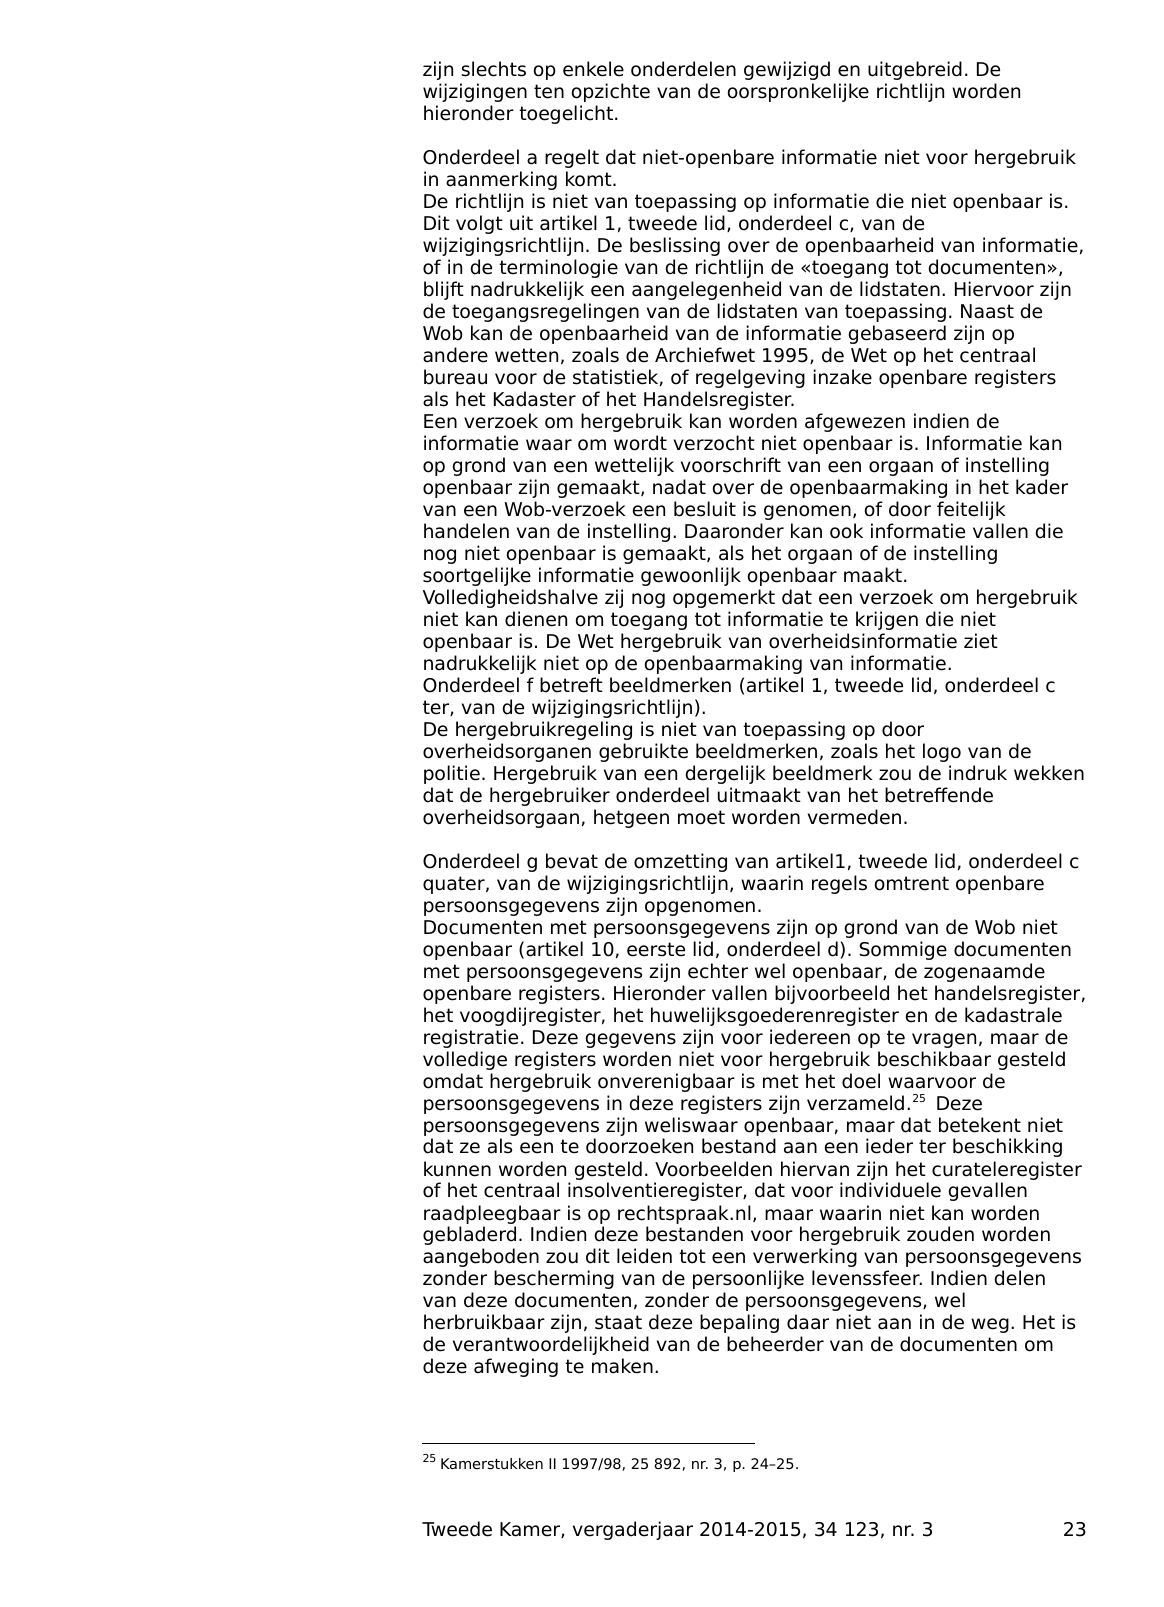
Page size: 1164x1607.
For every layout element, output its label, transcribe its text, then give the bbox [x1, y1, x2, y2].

text Onderdeel f betreft beeldmerken (artikel 1, tweede lid, onderdeel c ter, van de wijzigingsrichtlijn). [422, 675, 1087, 719]
text Documenten met persoonsgegevens zijn op grond van de Wob niet openbaar (artikel 10, eerste lid, onderdeel d). Sommige documenten met persoonsgegevens zijn echter wel openbaar, de zogenaamde openbare registers. Hieronder vallen bijvoorbeeld het handelsregister, het voogdijregister, het huwelijksgoederenregister en de kadastrale registratie. Deze gegevens zijn voor iedereen op te vragen, maar de volledige registers worden niet voor hergebruik beschikbaar gesteld omdat hergebruik onverenigbaar is met het doel waarvoor de persoonsgegevens in deze registers zijn verzameld. Deze persoonsgegevens zijn weliswaar openbaar, maar dat betekent niet dat ze als een te doorzoeken bestand aan een ieder ter beschikking kunnen worden gesteld. Voorbeelden hiervan zijn het curateleregister of het centraal insolventieregister, dat voor individuele gevallen raadpleegbaar is op rechtspraak.nl, maar waarin niet kan worden gebladerd. Indien deze bestanden voor hergebruik zouden worden aangeboden zou dit leiden tot een verwerking van persoonsgegevens zonder bescherming van de persoonlijke levenssfeer. Indien delen van deze documenten, zonder de persoonsgegevens, wel herbruikbaar zijn, staat deze bepaling daar niet aan in de weg. Het is de verantwoordelijkheid van de beheerder van de documenten om deze afweging te maken. [422, 917, 1087, 1378]
text zijn slechts op enkele onderdelen gewijzigd en uitgebreid. De wijzigingen ten opzichte van de oorspronkelijke richtlijn worden hieronder toegelicht. [422, 59, 1087, 125]
text Een verzoek om hergebruik kan worden afgewezen indien de informatie waar om wordt verzocht niet openbaar is. Informatie kan op grond van een wettelijk voorschrift van een orgaan of instelling openbaar zijn gemaakt, nadat over de openbaarmaking in het kader van een Wob-verzoek een besluit is genomen, of door feitelijk handelen van de instelling. Daaronder kan ook informatie vallen die nog niet openbaar is gemaakt, als het orgaan of de instelling soortgelijke informatie gewoonlijk openbaar maakt. Volledigheidshalve zij nog opgemerkt dat een verzoek om hergebruik niet kan dienen om toegang tot informatie te krijgen die niet openbaar is. De Wet hergebruik van overheidsinformatie ziet nadrukkelijk niet op de openbaarmaking van informatie. [422, 411, 1087, 675]
text De richtlijn is niet van toepassing op informatie die niet openbaar is. Dit volgt uit artikel 1, tweede lid, onderdeel c, van de wijzigingsrichtlijn. De beslissing over de openbaarheid van informatie, of in de terminologie van de richtlijn de «toegang tot documenten», blijft nadrukkelijk een aangelegenheid van de lidstaten. Hiervoor zijn de toegangsregelingen van de lidstaten van toepassing. Naast de Wob kan de openbaarheid van de informatie gebaseerd zijn op andere wetten, zoals de Archiefwet 1995, de Wet op het centraal bureau voor de statistiek, of regelgeving inzake openbare registers als het Kadaster of het Handelsregister. [422, 191, 1087, 411]
text Onderdeel g bevat de omzetting van artikel1, tweede lid, onderdeel c quater, van de wijzigingsrichtlijn, waarin regels omtrent openbare persoonsgegevens zijn opgenomen. [422, 851, 1087, 917]
text Kamerstukken II 1997/98, 25 892, nr. 3, p. 24–25. [422, 1452, 1087, 1474]
text Onderdeel a regelt dat niet-openbare informatie niet voor hergebruik in aanmerking komt. [422, 147, 1087, 191]
text De hergebruikregeling is niet van toepassing op door overheidsorganen gebruikte beeldmerken, zoals het logo van de politie. Hergebruik van een dergelijk beeldmerk zou de indruk wekken dat de hergebruiker onderdeel uitmaakt van het betreffende overheidsorgaan, hetgeen moet worden vermeden. [422, 719, 1087, 828]
